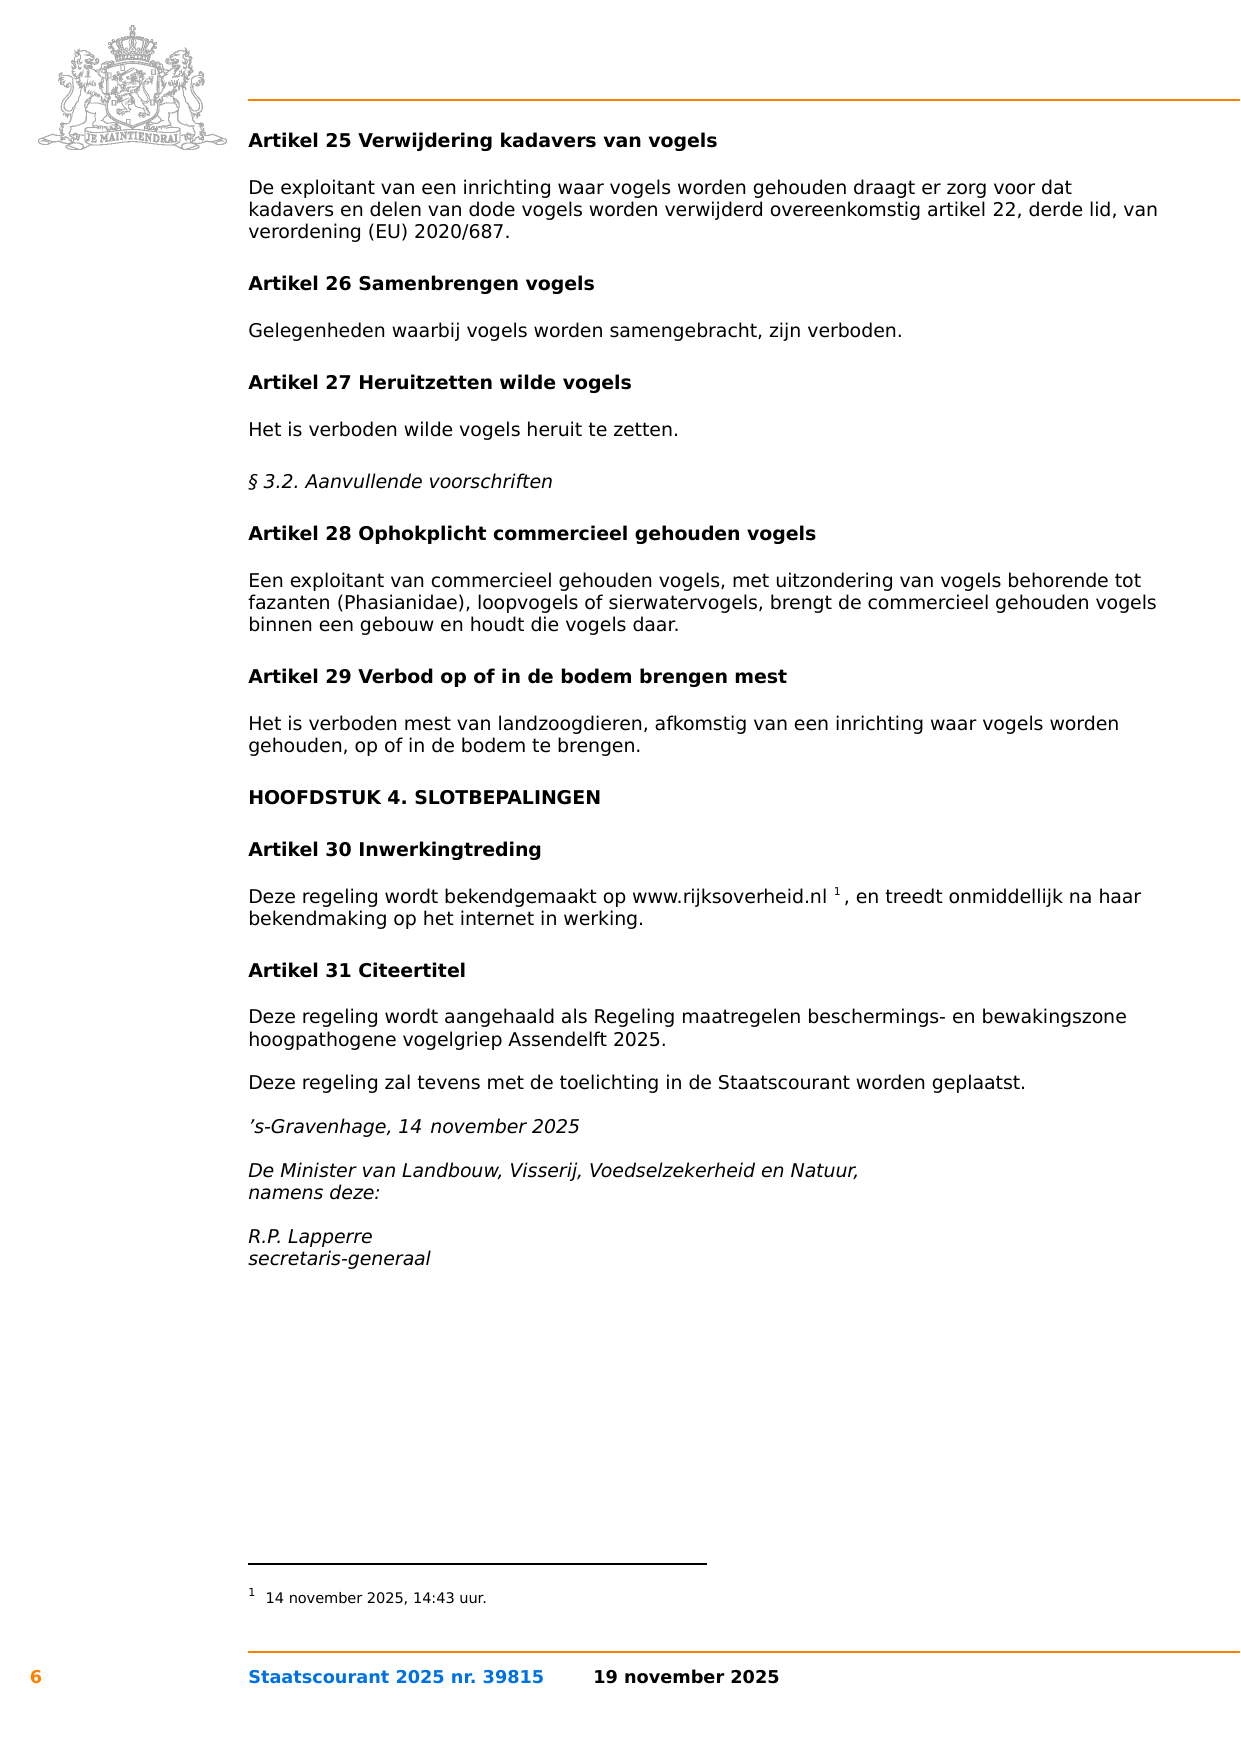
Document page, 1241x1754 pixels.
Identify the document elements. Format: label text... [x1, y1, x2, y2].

subtitle Artikel 28 Ophokplicht commercieel gehouden vogels [248, 523, 1163, 545]
subtitle Artikel 27 Heruitzetten wilde vogels [248, 372, 1163, 394]
subtitle Artikel 30 Inwerkingtreding [248, 838, 1163, 861]
text De Minister van Landbouw, Visserij, Voedselzekerheid en Natuur, namens deze: R.P. Lapperre secretaris-generaal [248, 1160, 1163, 1270]
subtitle HOOFDSTUK 4. SLOTBEPALINGEN [248, 787, 1163, 808]
text ’s-Gravenhage, 14 november 2025 [248, 1116, 1163, 1138]
text Het is verboden wilde vogels heruit te zetten. [248, 419, 1163, 441]
subtitle § 3.2. Aanvullende voorschriften [248, 471, 1163, 493]
text Het is verboden mest van landzoogdieren, afkomstig van een inrichting waar vogels worden gehouden, op of in de bodem te brengen. [248, 713, 1163, 757]
text Gelegenheden waarbij vogels worden samengebracht, zijn verboden. [248, 320, 1163, 342]
subtitle Artikel 25 Verwijdering kadavers van vogels [248, 130, 1163, 152]
text Deze regeling zal tevens met de toelichting in de Staatscourant worden geplaatst. [248, 1072, 1163, 1094]
text Deze regeling wordt aangehaald als Regeling maatregelen beschermings- en bewakingszone hoogpathogene vogelgriep Assendelft 2025. [248, 1006, 1163, 1050]
text Een exploitant van commercieel gehouden vogels, met uitzondering van vogels behorende tot fazanten (Phasianidae), loopvogels of sierwatervogels, brengt de commercieel gehouden vogels binnen een gebouw en houdt die vogels daar. [248, 570, 1163, 636]
subtitle Artikel 29 Verbod op of in de bodem brengen mest [248, 666, 1163, 688]
text De exploitant van een inrichting waar vogels worden gehouden draagt er zorg voor dat kadavers en delen van dode vogels worden verwijderd overeenkomstig artikel 22, derde lid, van verordening (EU) 2020/687. [248, 177, 1163, 243]
subtitle Artikel 31 Citeertitel [248, 959, 1163, 981]
subtitle Artikel 26 Samenbrengen vogels [248, 273, 1163, 295]
text 14 november 2025, 14:43 uur. [248, 1586, 1163, 1608]
picture [38, 25, 227, 150]
text Deze regeling wordt bekendgemaakt op www.rijksoverheid.nl , en treedt onmiddellijk na haar bekendmaking op het internet in werking. [248, 886, 1163, 929]
